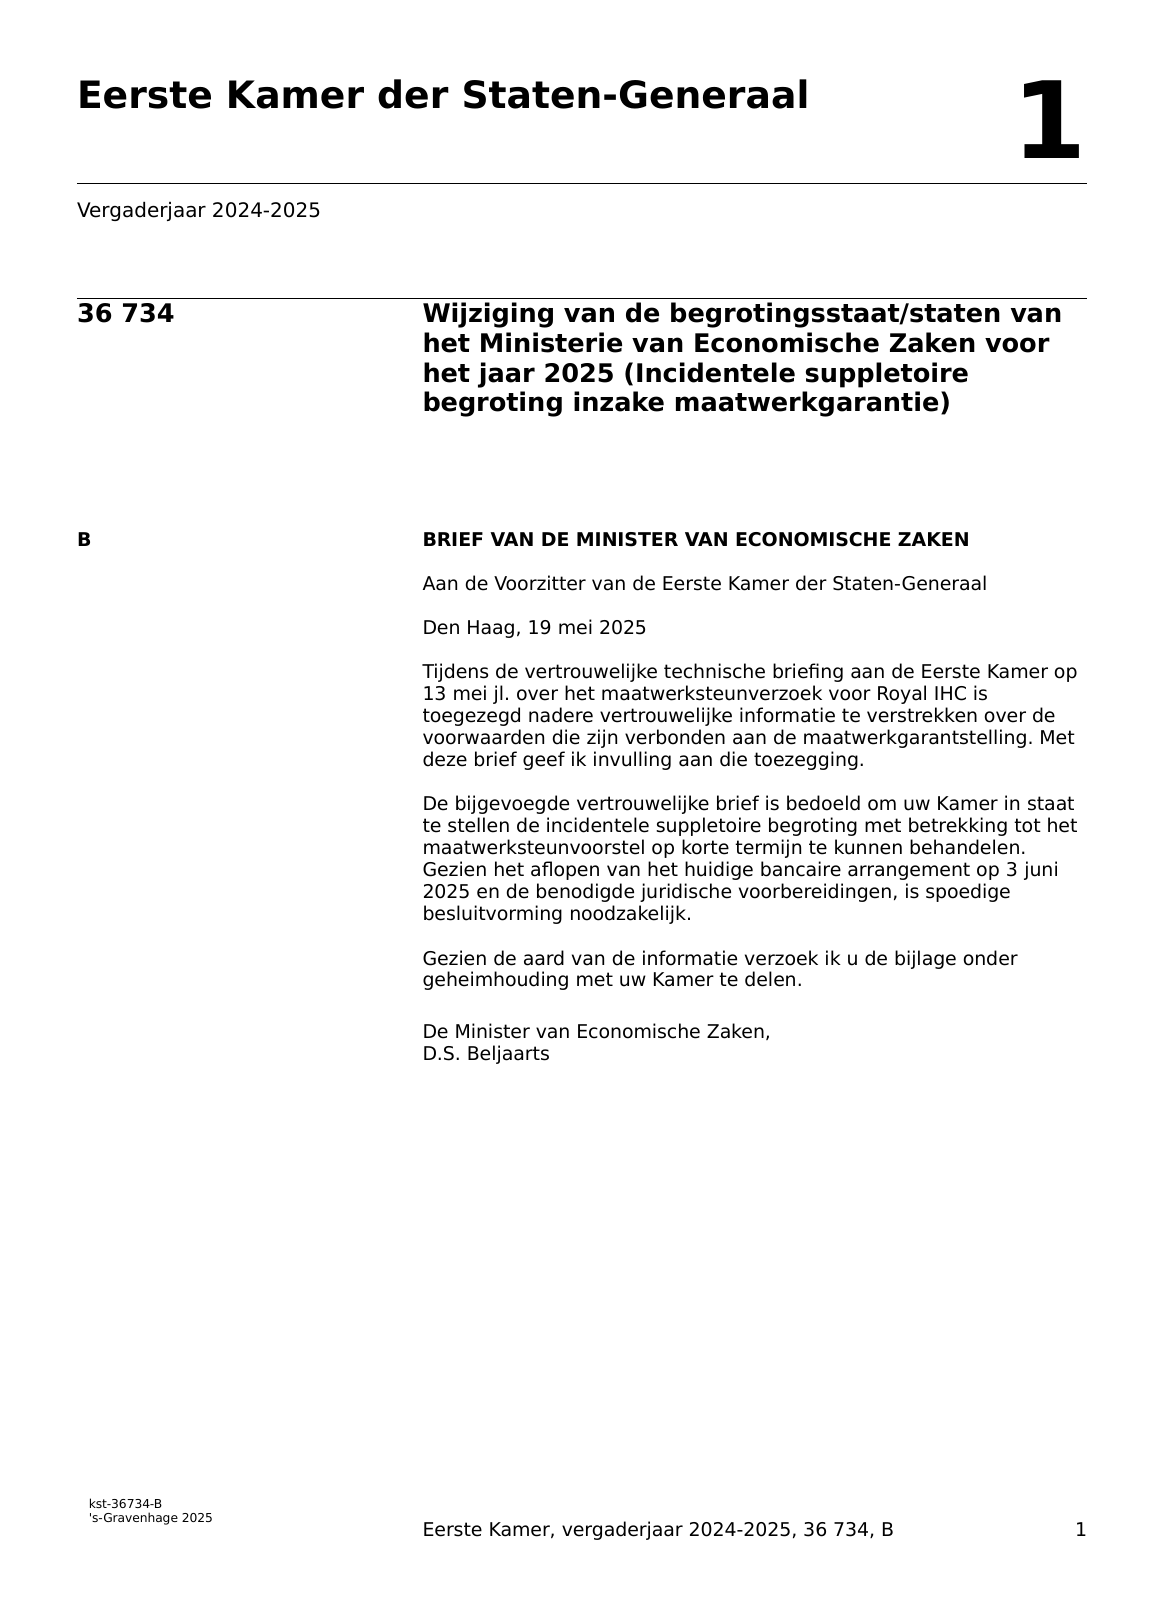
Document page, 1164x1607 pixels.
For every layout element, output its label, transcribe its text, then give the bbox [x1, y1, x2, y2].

table_header 1 [886, 59, 1087, 183]
text kst-36734-B [88, 1497, 323, 1511]
table_header Eerste Kamer der Staten-Generaal [77, 59, 886, 183]
text Aan de Voorzitter van de Eerste Kamer der Staten-Generaal [422, 573, 1087, 595]
text De bijgevoegde vertrouwelijke brief is bedoeld om uw Kamer in staat te stellen de incidentele suppletoire begroting met betrekking tot het maatwerksteunvoorstel op korte termijn te kunnen behandelen. Gezien het aflopen van het huidige bancaire arrangement op 3 juni 2025 en de benodigde juridische voorbereidingen, is spoedige besluitvorming noodzakelijk. [422, 793, 1087, 925]
text De Minister van Economische Zaken, D.S. Beljaarts [422, 1021, 1087, 1065]
text 's-Gravenhage 2025 [88, 1511, 323, 1525]
table_cell Vergaderjaar 2024-2025 [77, 184, 1087, 298]
text Den Haag, 19 mei 2025 [422, 617, 1087, 639]
subtitle B BRIEF VAN DE MINISTER VAN ECONOMISCHE ZAKEN [77, 529, 1087, 551]
text Gezien de aard van de informatie verzoek ik u de bijlage onder geheimhouding met uw Kamer te delen. [422, 947, 1087, 991]
text Tijdens de vertrouwelijke technische briefing aan de Eerste Kamer op 13 mei jl. over het maatwerksteunverzoek voor Royal IHC is toegezegd nadere vertrouwelijke informatie te verstrekken over de voorwaarden die zijn verbonden aan de maatwerkgarantstelling. Met deze brief geef ik invulling aan die toezegging. [422, 661, 1087, 771]
subtitle 36 734 Wijziging van de begrotingsstaat/staten van het Ministerie van Economische Zaken voor het jaar 2025 (Incidentele suppletoire begroting inzake maatwerkgarantie) [77, 299, 1087, 418]
